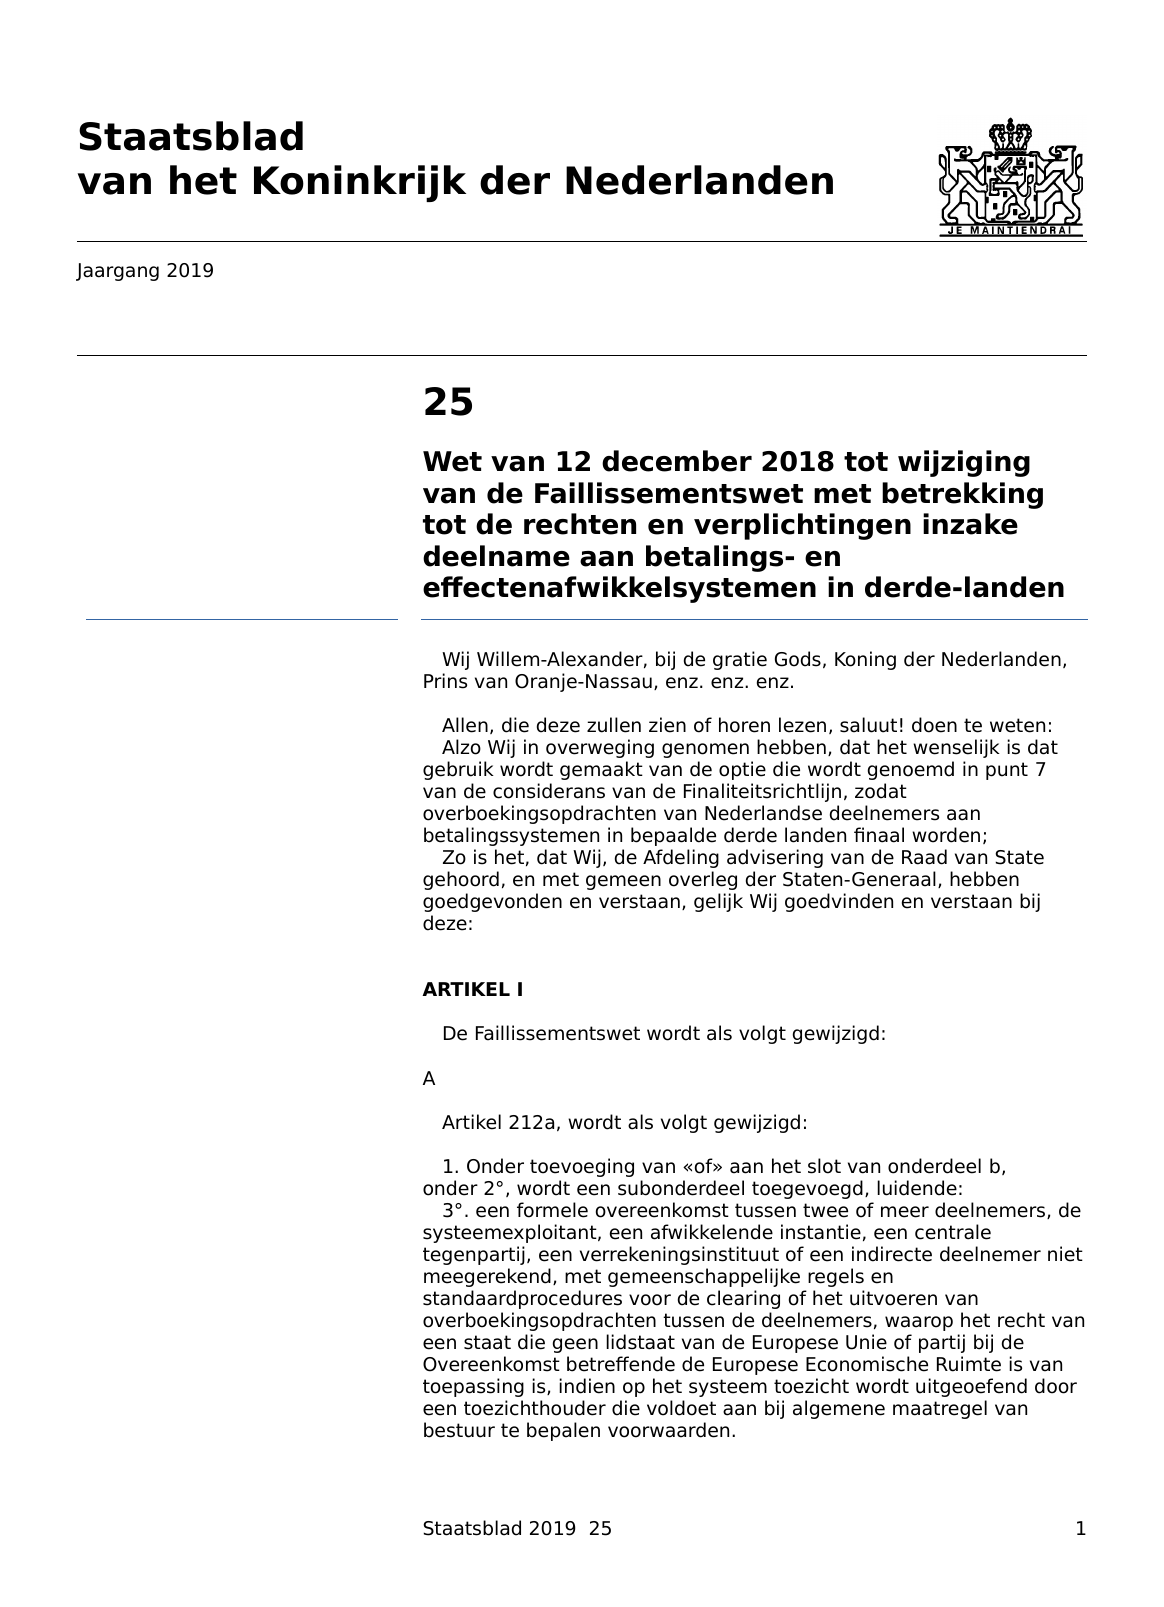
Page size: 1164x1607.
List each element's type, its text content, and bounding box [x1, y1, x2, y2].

text A [422, 1067, 1087, 1089]
subtitle 25 [422, 381, 1087, 424]
text De Faillissementswet wordt als volgt gewijzigd: [422, 1023, 1087, 1045]
text Allen, die deze zullen zien of horen lezen, saluut! doen te weten: [422, 715, 1087, 737]
text Alzo Wij in overweging genomen hebben, dat het wenselijk is dat gebruik wordt gemaakt van de optie die wordt genoemd in punt 7 van de considerans van de Finaliteitsrichtlijn, zodat overboekingsopdrachten van Nederlandse deelnemers aan betalingssystemen in bepaalde derde landen finaal worden; [422, 737, 1087, 847]
text Artikel 212a, wordt als volgt gewijzigd: [422, 1112, 1087, 1133]
table_header Staatsblad van het Koninkrijk der Nederlanden [77, 100, 886, 241]
text Wij Willem-Alexander, bij de gratie Gods, Koning der Nederlanden, Prins van Oranje-Nassau, enz. enz. enz. [422, 649, 1087, 693]
text Zo is het, dat Wij, de Afdeling advisering van de Raad van State gehoord, en met gemeen overleg der Staten-Generaal, hebben goedgevonden en verstaan, gelijk Wij goedvinden en verstaan bij deze: [422, 847, 1087, 935]
table_header [886, 100, 1087, 241]
text 3°. een formele overeenkomst tussen twee of meer deelnemers, de systeemexploitant, een afwikkelende instantie, een centrale tegenpartij, een verrekeningsinstituut of een indirecte deelnemer niet meegerekend, met gemeenschappelijke regels en standaardprocedures voor de clearing of het uitvoeren van overboekingsopdrachten tussen de deelnemers, waarop het recht van een staat die geen lidstaat van de Europese Unie of partij bij de Overeenkomst betreffende de Europese Economische Ruimte is van toepassing is, indien op het systeem toezicht wordt uitgeoefend door een toezichthouder die voldoet aan bij algemene maatregel van bestuur te bepalen voorwaarden. [422, 1200, 1087, 1441]
text Wet van 12 december 2018 tot wijziging van de Faillissementswet met betrekking tot de rechten en verplichtingen inzake deelname aan betalings- en effectenafwikkelsystemen in derde-landen [422, 447, 1087, 604]
table_cell Jaargang 2019 [77, 242, 1087, 355]
subtitle ARTIKEL I [422, 979, 1087, 1001]
picture [936, 115, 1087, 240]
text 1. Onder toevoeging van «of» aan het slot van onderdeel b, onder 2°, wordt een subonderdeel toegevoegd, luidende: [422, 1156, 1087, 1200]
